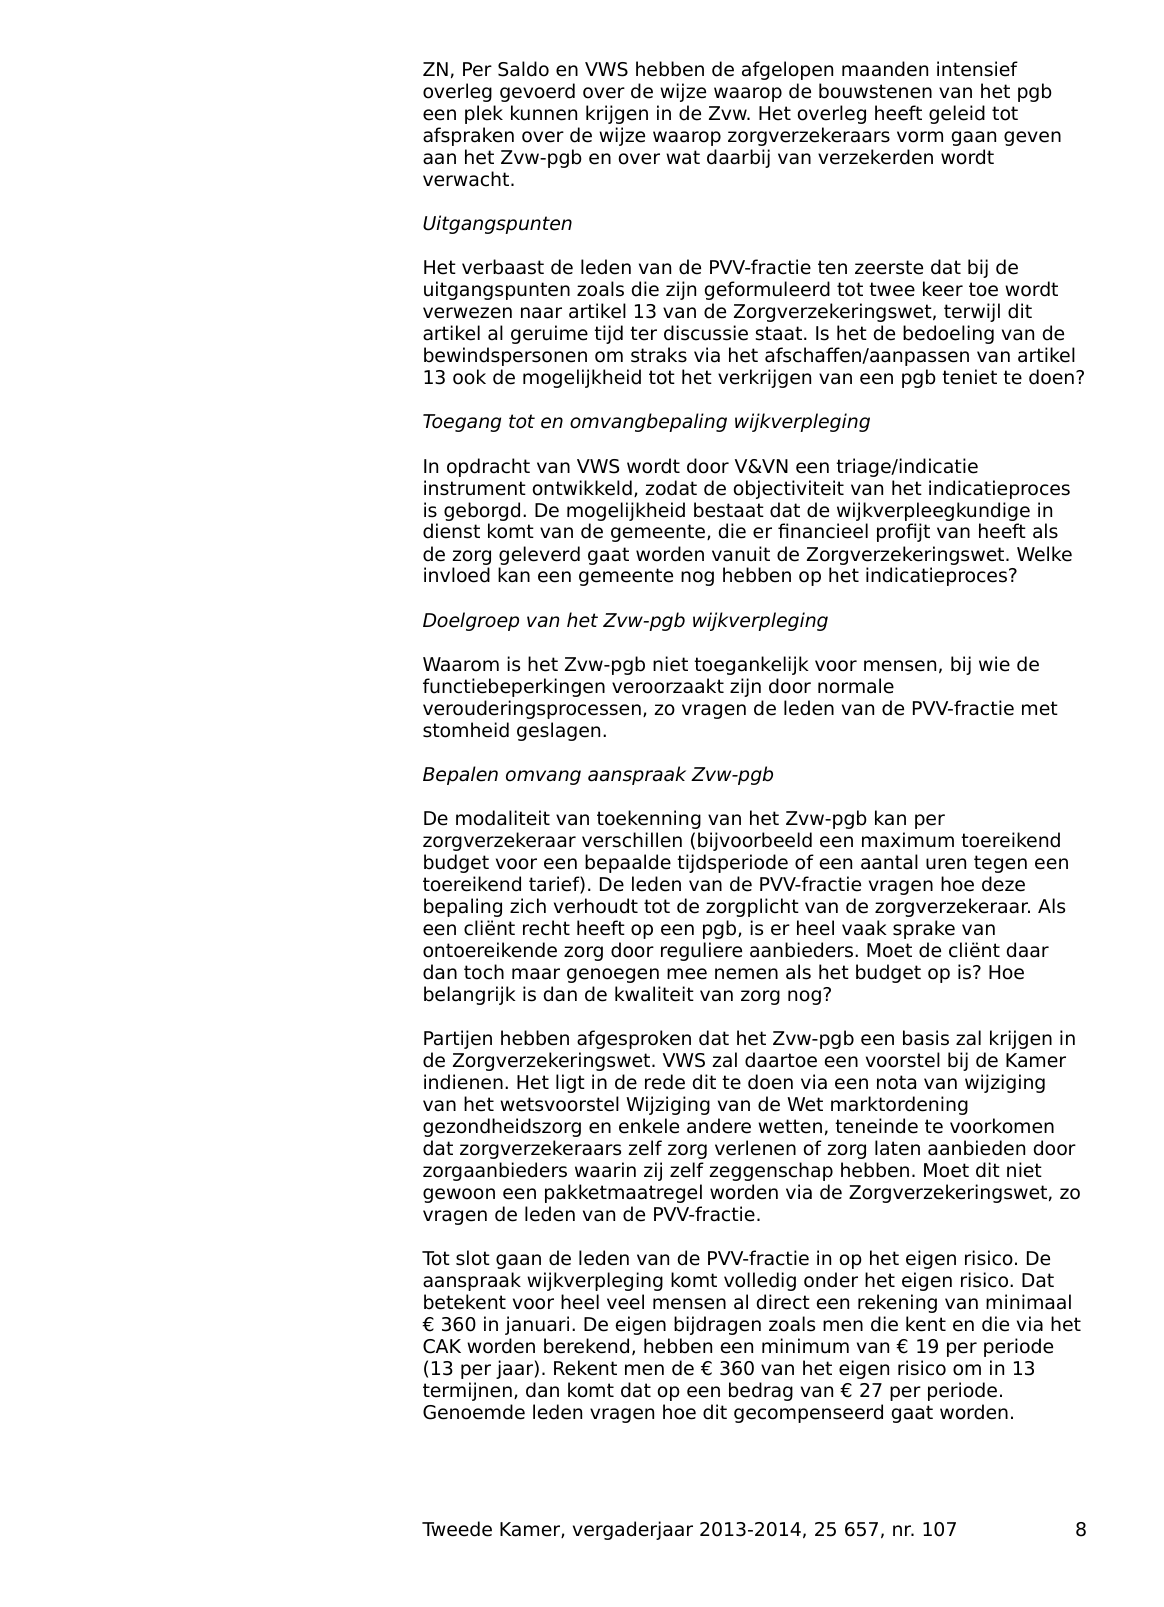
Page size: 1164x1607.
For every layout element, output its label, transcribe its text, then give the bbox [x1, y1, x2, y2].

text Partijen hebben afgesproken dat het Zvw-pgb een basis zal krijgen in de Zorgverzekeringswet. VWS zal daartoe een voorstel bij de Kamer indienen. Het ligt in de rede dit te doen via een nota van wijziging van het wetsvoorstel Wijziging van de Wet marktordening gezondheidszorg en enkele andere wetten, teneinde te voorkomen dat zorgverzekeraars zelf zorg verlenen of zorg laten aanbieden door zorgaanbieders waarin zij zelf zeggenschap hebben. Moet dit niet gewoon een pakketmaatregel worden via de Zorgverzekeringswet, zo vragen de leden van de PVV-fractie. [422, 1028, 1087, 1226]
text Waarom is het Zvw-pgb niet toegankelijk voor mensen, bij wie de functiebeperkingen veroorzaakt zijn door normale verouderingsprocessen, zo vragen de leden van de PVV-fractie met stomheid geslagen. [422, 654, 1087, 742]
text De modaliteit van toekenning van het Zvw-pgb kan per zorgverzekeraar verschillen (bijvoorbeeld een maximum toereikend budget voor een bepaalde tijdsperiode of een aantal uren tegen een toereikend tarief). De leden van de PVV-fractie vragen hoe deze bepaling zich verhoudt tot de zorgplicht van de zorgverzekeraar. Als een cliënt recht heeft op een pgb, is er heel vaak sprake van ontoereikende zorg door reguliere aanbieders. Moet de cliënt daar dan toch maar genoegen mee nemen als het budget op is? Hoe belangrijk is dan de kwaliteit van zorg nog? [422, 808, 1087, 1006]
text Tot slot gaan de leden van de PVV-fractie in op het eigen risico. De aanspraak wijkverpleging komt volledig onder het eigen risico. Dat betekent voor heel veel mensen al direct een rekening van minimaal € 360 in januari. De eigen bijdragen zoals men die kent en die via het CAK worden berekend, hebben een minimum van € 19 per periode (13 per jaar). Rekent men de € 360 van het eigen risico om in 13 termijnen, dan komt dat op een bedrag van € 27 per periode. Genoemde leden vragen hoe dit gecompenseerd gaat worden. [422, 1248, 1087, 1424]
text ZN, Per Saldo en VWS hebben de afgelopen maanden intensief overleg gevoerd over de wijze waarop de bouwstenen van het pgb een plek kunnen krijgen in de Zvw. Het overleg heeft geleid tot afspraken over de wijze waarop zorgverzekeraars vorm gaan geven aan het Zvw-pgb en over wat daarbij van verzekerden wordt verwacht. [422, 59, 1087, 191]
subtitle Uitgangspunten [422, 213, 1087, 235]
text In opdracht van VWS wordt door V&VN een triage/indicatie instrument ontwikkeld, zodat de objectiviteit van het indicatieproces is geborgd. De mogelijkheid bestaat dat de wijkverpleegkundige in dienst komt van de gemeente, die er financieel profijt van heeft als de zorg geleverd gaat worden vanuit de Zorgverzekeringswet. Welke invloed kan een gemeente nog hebben op het indicatieproces? [422, 456, 1087, 587]
subtitle Toegang tot en omvangbepaling wijkverpleging [422, 411, 1087, 433]
subtitle Bepalen omvang aanspraak Zvw-pgb [422, 764, 1087, 786]
subtitle Doelgroep van het Zvw-pgb wijkverpleging [422, 609, 1087, 632]
text Het verbaast de leden van de PVV-fractie ten zeerste dat bij de uitgangspunten zoals die zijn geformuleerd tot twee keer toe wordt verwezen naar artikel 13 van de Zorgverzekeringswet, terwijl dit artikel al geruime tijd ter discussie staat. Is het de bedoeling van de bewindspersonen om straks via het afschaffen/aanpassen van artikel 13 ook de mogelijkheid tot het verkrijgen van een pgb teniet te doen? [422, 257, 1087, 389]
